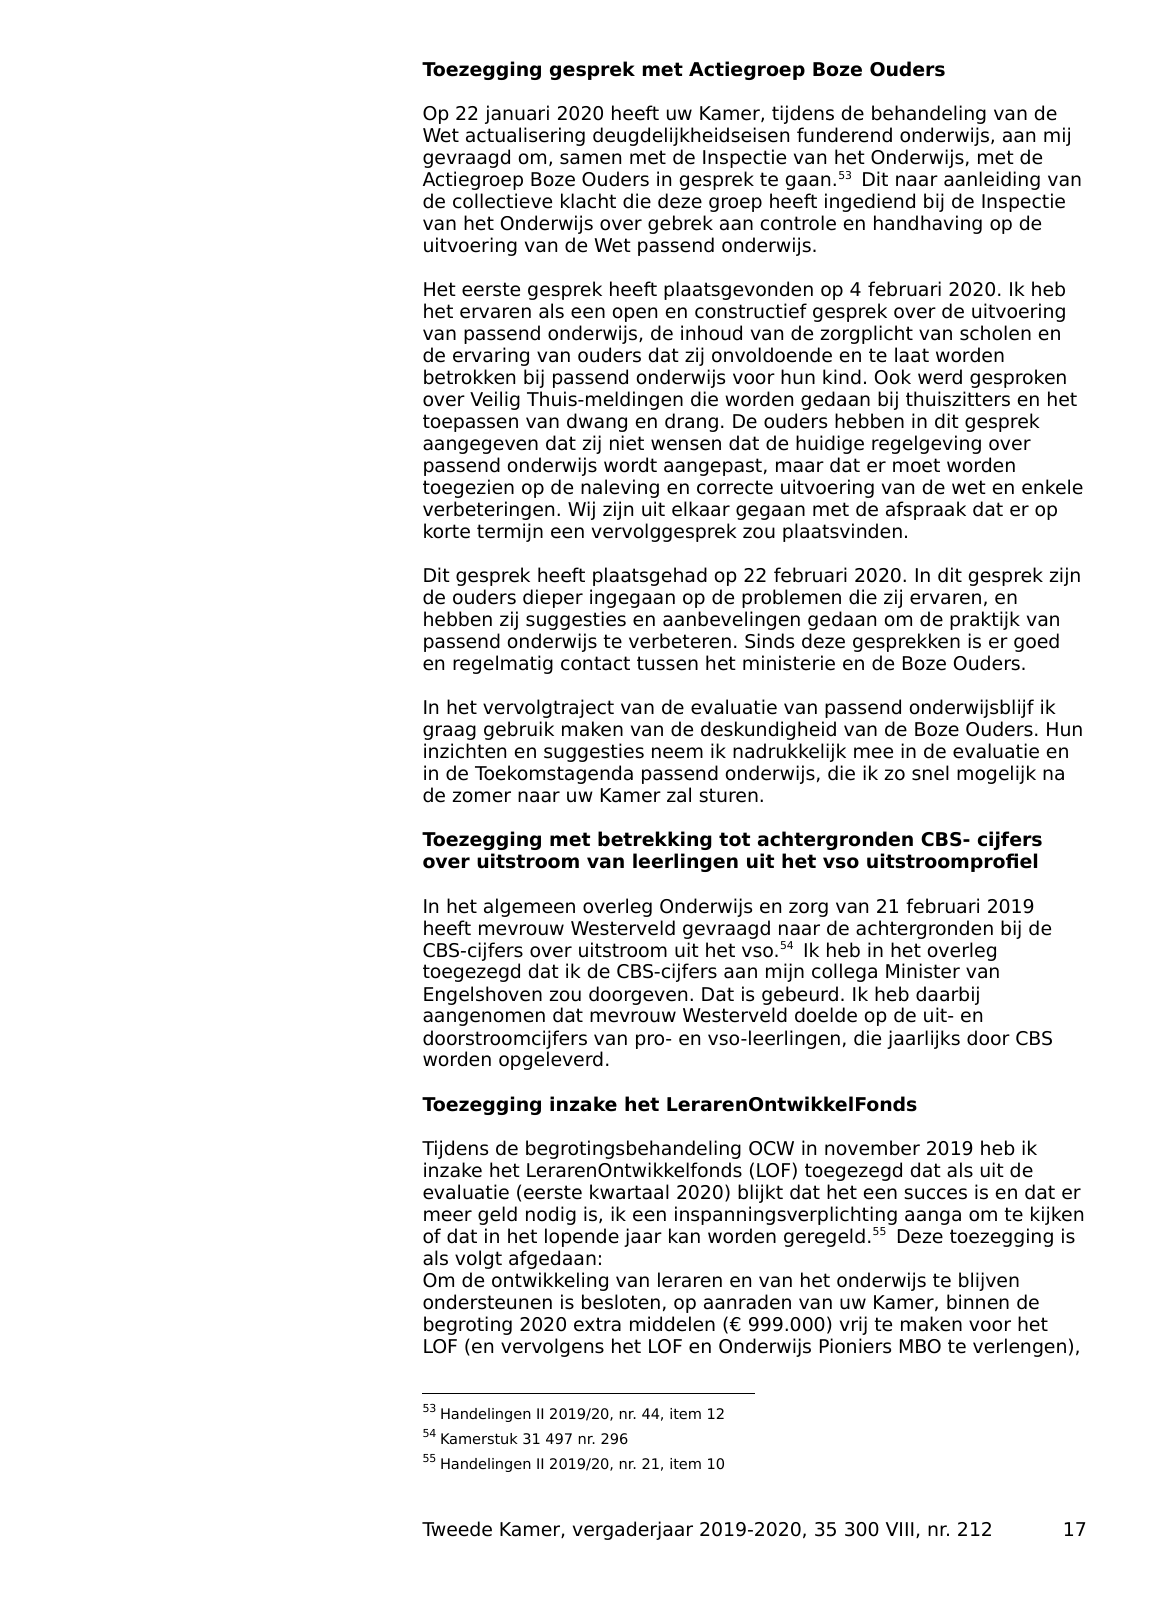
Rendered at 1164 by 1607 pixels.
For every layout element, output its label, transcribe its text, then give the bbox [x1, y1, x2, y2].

subtitle Toezegging inzake het LerarenOntwikkelFonds [422, 1093, 1087, 1116]
text Om de ontwikkeling van leraren en van het onderwijs te blijven ondersteunen is besloten, op aanraden van uw Kamer, binnen de begroting 2020 extra middelen (€ 999.000) vrij te maken voor het LOF (en vervolgens het LOF en Onderwijs Pioniers MBO te verlengen), [422, 1269, 1087, 1357]
text In het vervolgtraject van de evaluatie van passend onderwijsblijf ik graag gebruik maken van de deskundigheid van de Boze Ouders. Hun inzichten en suggesties neem ik nadrukkelijk mee in de evaluatie en in de Toekomstagenda passend onderwijs, die ik zo snel mogelijk na de zomer naar uw Kamer zal sturen. [422, 697, 1087, 807]
subtitle Toezegging gesprek met Actiegroep Boze Ouders [422, 59, 1087, 81]
text Tijdens de begrotingsbehandeling OCW in november 2019 heb ik inzake het LerarenOntwikkelfonds (LOF) toegezegd dat als uit de evaluatie (eerste kwartaal 2020) blijkt dat het een succes is en dat er meer geld nodig is, ik een inspanningsverplichting aanga om te kijken of dat in het lopende jaar kan worden geregeld. Deze toezegging is als volgt afgedaan: [422, 1138, 1087, 1269]
text Het eerste gesprek heeft plaatsgevonden op 4 februari 2020. Ik heb het ervaren als een open en constructief gesprek over de uitvoering van passend onderwijs, de inhoud van de zorgplicht van scholen en de ervaring van ouders dat zij onvoldoende en te laat worden betrokken bij passend onderwijs voor hun kind. Ook werd gesproken over Veilig Thuis-meldingen die worden gedaan bij thuiszitters en het toepassen van dwang en drang. De ouders hebben in dit gesprek aangegeven dat zij niet wensen dat de huidige regelgeving over passend onderwijs wordt aangepast, maar dat er moet worden toegezien op de naleving en correcte uitvoering van de wet en enkele verbeteringen. Wij zijn uit elkaar gegaan met de afspraak dat er op korte termijn een vervolggesprek zou plaatsvinden. [422, 279, 1087, 543]
text Handelingen II 2019/20, nr. 44, item 12 [422, 1402, 1087, 1424]
text Kamerstuk 31 497 nr. 296 [422, 1427, 1087, 1449]
subtitle Toezegging met betrekking tot achtergronden CBS- cijfers over uitstroom van leerlingen uit het vso uitstroomprofiel [422, 829, 1087, 873]
text Dit gesprek heeft plaatsgehad op 22 februari 2020. In dit gesprek zijn de ouders dieper ingegaan op de problemen die zij ervaren, en hebben zij suggesties en aanbevelingen gedaan om de praktijk van passend onderwijs te verbeteren. Sinds deze gesprekken is er goed en regelmatig contact tussen het ministerie en de Boze Ouders. [422, 565, 1087, 675]
text In het algemeen overleg Onderwijs en zorg van 21 februari 2019 heeft mevrouw Westerveld gevraagd naar de achtergronden bij de CBS-cijfers over uitstroom uit het vso. Ik heb in het overleg toegezegd dat ik de CBS-cijfers aan mijn collega Minister van Engelshoven zou doorgeven. Dat is gebeurd. Ik heb daarbij aangenomen dat mevrouw Westerveld doelde op de uit- en doorstroomcijfers van pro- en vso-leerlingen, die jaarlijks door CBS worden opgeleverd. [422, 896, 1087, 1071]
text Handelingen II 2019/20, nr. 21, item 10 [422, 1452, 1087, 1474]
text Op 22 januari 2020 heeft uw Kamer, tijdens de behandeling van de Wet actualisering deugdelijkheidseisen funderend onderwijs, aan mij gevraagd om, samen met de Inspectie van het Onderwijs, met de Actiegroep Boze Ouders in gesprek te gaan. Dit naar aanleiding van de collectieve klacht die deze groep heeft ingediend bij de Inspectie van het Onderwijs over gebrek aan controle en handhaving op de uitvoering van de Wet passend onderwijs. [422, 103, 1087, 257]
